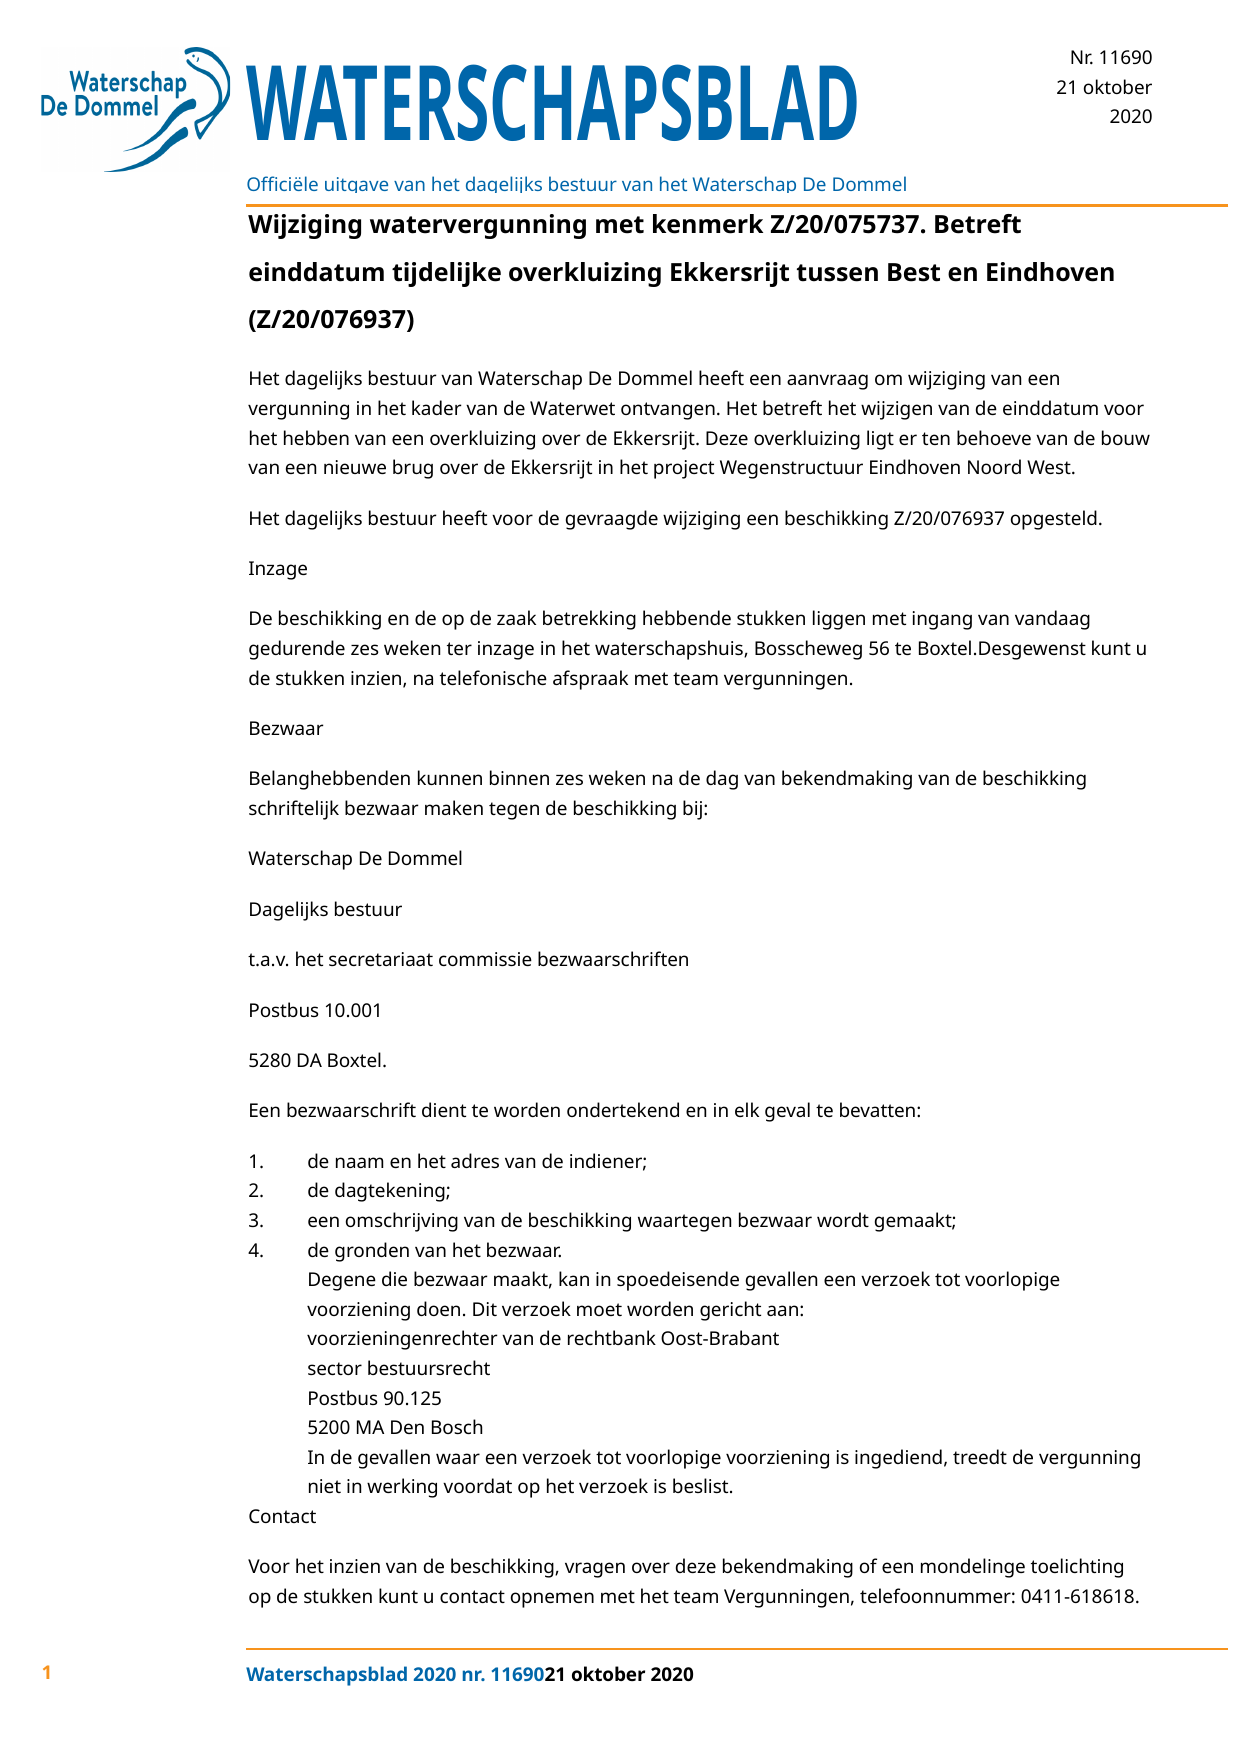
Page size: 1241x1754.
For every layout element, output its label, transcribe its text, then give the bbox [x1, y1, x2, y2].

list In de gevallen waar een verzoek tot voorlopige voorziening is ingediend, treedt de vergunning niet in werking voordat op het verzoek is beslist. [248, 1444, 1152, 1499]
list de gronden van het bezwaar. [248, 1237, 1152, 1262]
picture [45, 99, 51, 111]
text Inzage [248, 555, 1152, 581]
text Postbus 10.001 [248, 997, 1152, 1022]
text Het dagelijks bestuur van Waterschap De Dommel heeft een aanvraag om wijziging van een vergunning in het kader van de Waterwet ontvangen. Het betreft het wijzigen van de einddatum voor het hebben van een overkluizing over de Ekkersrijt. Deze overkluizing ligt er ten behoeve van de bouw van een nieuwe brug over de Ekkersrijt in het project Wegenstructuur Eindhoven Noord West. [248, 366, 1152, 480]
text t.a.v. het secretariaat commissie bezwaarschriften [248, 946, 1152, 972]
text De beschikking en de op de zaak betrekking hebbende stukken liggen met ingang van vandaag gedurende zes weken ter inzage in het waterschapshuis, Bosscheweg 56 te Boxtel.Desgewenst kunt u de stukken inzien, na telefonische afspraak met team vergunningen. [248, 606, 1152, 690]
text Waterschap De Dommel [248, 846, 1152, 871]
picture [204, 47, 231, 76]
text Een bezwaarschrift dient te worden ondertekend en in elk geval te bevatten: [248, 1098, 1152, 1123]
text 5280 DA Boxtel. [248, 1047, 1152, 1073]
picture [198, 118, 210, 131]
text Contact [248, 1503, 1152, 1529]
list een omschrijving van de beschikking waartegen bezwaar wordt gemaakt; [248, 1207, 1152, 1233]
list sector bestuursrecht [248, 1355, 1152, 1381]
text Belanghebbenden kunnen binnen zes weken na de dag van bekendmaking van de beschikking schriftelijk bezwaar maken tegen de beschikking bij: [248, 766, 1152, 821]
text Wijziging watervergunning met kenmerk Z/20/075737. Betreft einddatum tijdelijke overkluizing Ekkersrijt tussen Best en Eindhoven (Z/20/076937) [248, 207, 1152, 336]
text Dagelijks bestuur [248, 896, 1152, 922]
list Postbus 90.125 [248, 1385, 1152, 1410]
list 5200 MA Den Bosch [248, 1414, 1152, 1440]
text Voor het inzien van de beschikking, vragen over deze bekendmaking of een mondelinge toelichting op de stukken kunt u contact opnemen met het team Vergunningen, telefoonnummer: 0411-618618. [248, 1553, 1152, 1609]
picture [41, 47, 231, 172]
list de naam en het adres van de indiener; [248, 1148, 1152, 1174]
list voorzieningenrechter van de rechtbank Oost-Brabant [248, 1326, 1152, 1351]
list Degene die bezwaar maakt, kan in spoedeisende gevallen een verzoek tot voorlopige voorziening doen. Dit verzoek moet worden gericht aan: [248, 1266, 1152, 1322]
text Het dagelijks bestuur heeft voor de gevraagde wijziging een beschikking Z/20/076937 opgesteld. [248, 505, 1152, 530]
text Bezwaar [248, 715, 1152, 741]
list de dagtekening; [248, 1178, 1152, 1203]
